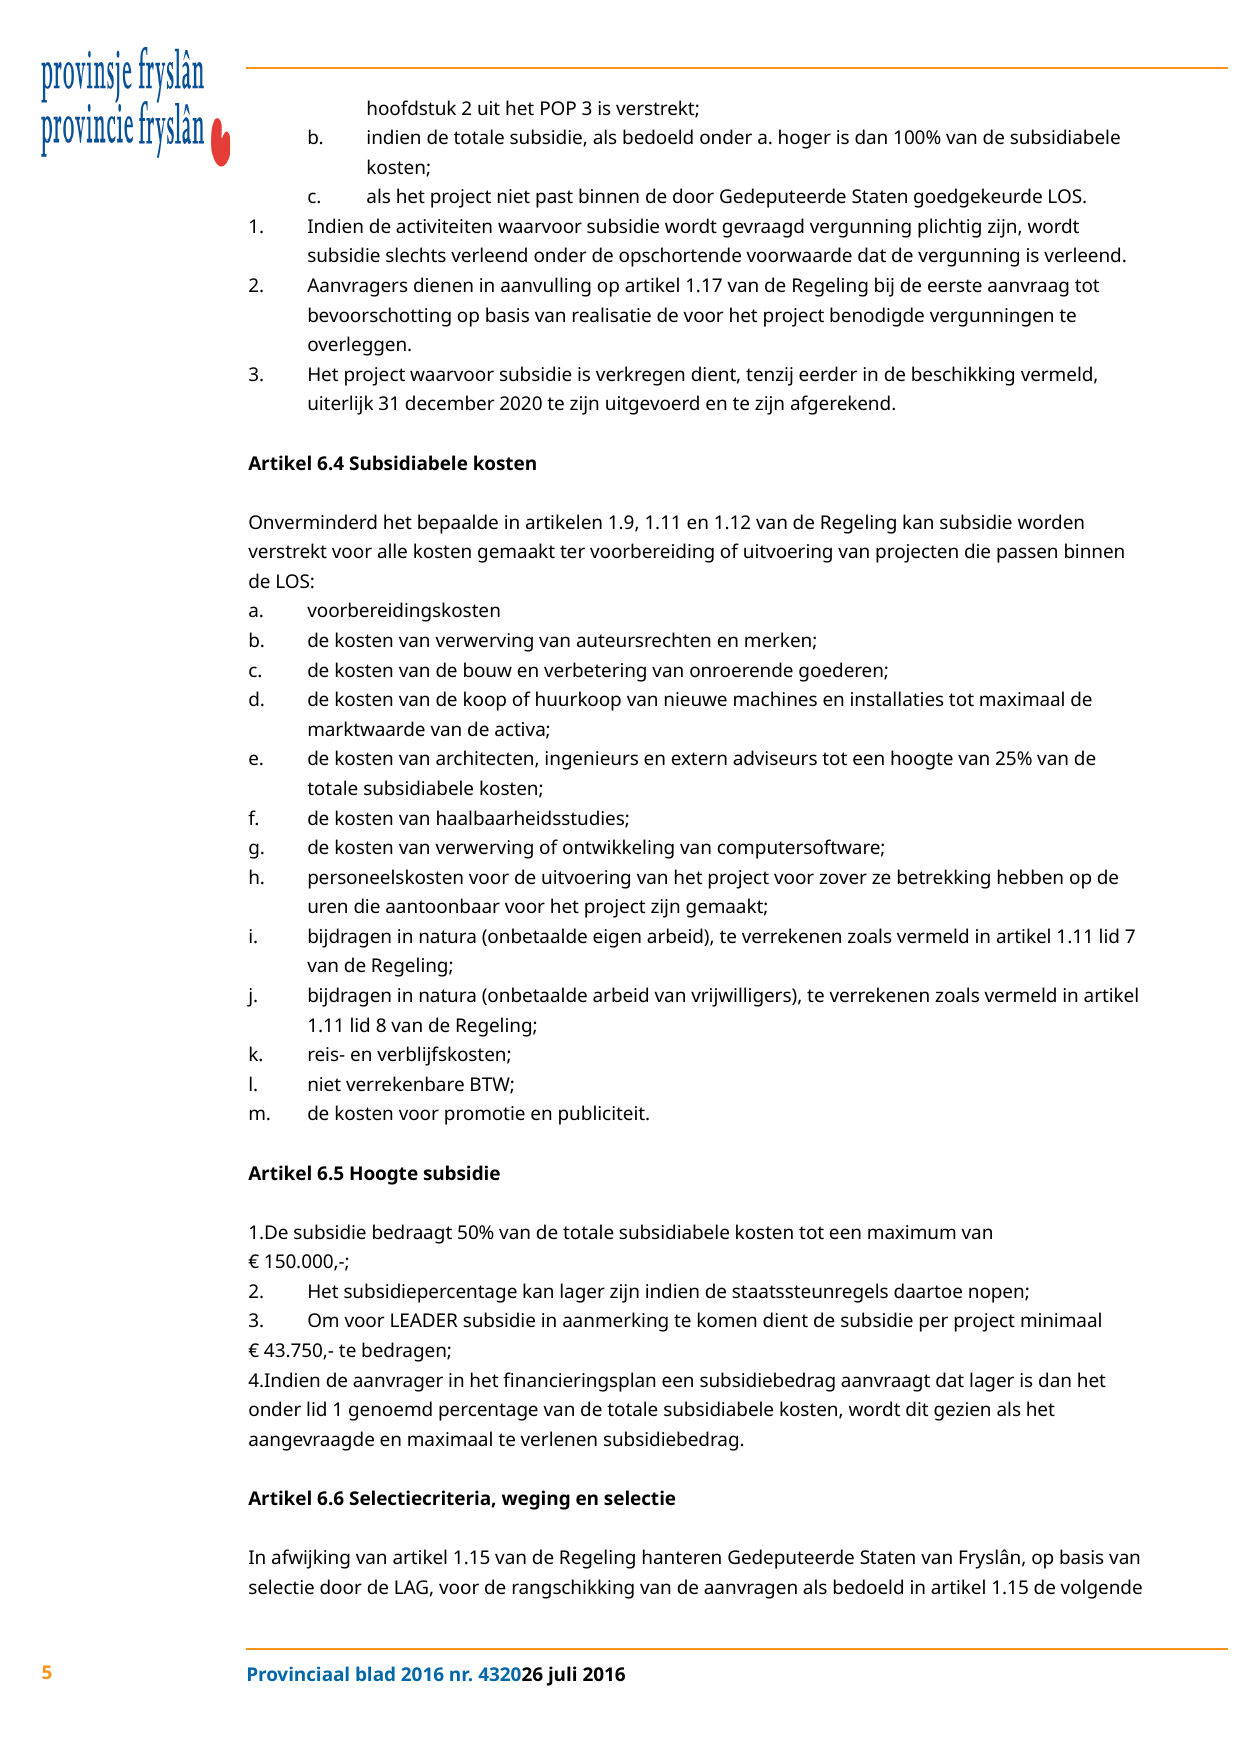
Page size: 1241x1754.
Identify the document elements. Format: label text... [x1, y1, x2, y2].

list voorbereidingskosten [248, 598, 1152, 623]
text Artikel 6.5 Hoogte subsidie [248, 1160, 1152, 1186]
list de kosten voor promotie en publiciteit. [248, 1101, 1152, 1126]
text Artikel 6.4 Subsidiabele kosten [248, 450, 1152, 476]
text In afwijking van artikel 1.15 van de Regeling hanteren Gedeputeerde Staten van Fryslân, op basis van selectie door de LAG, voor de rangschikking van de aanvragen als bedoeld in artikel 1.15 de volgende [248, 1544, 1152, 1600]
text 4.Indien de aanvrager in het financieringsplan een subsidiebedrag aanvraagt dat lager is dan het onder lid 1 genoemd percentage van de totale subsidiabele kosten, wordt dit gezien als het aangevraagde en maximaal te verlenen subsidiebedrag. [248, 1367, 1152, 1452]
list Indien de activiteiten waarvoor subsidie wordt gevraagd vergunning plichtig zijn, wordt subsidie slechts verleend onder de opschortende voorwaarde dat de vergunning is verleend. [248, 213, 1152, 268]
list bijdragen in natura (onbetaalde eigen arbeid), te verrekenen zoals vermeld in artikel 1.11 lid 7 van de Regeling; [248, 923, 1152, 978]
list de kosten van de koop of huurkoop van nieuwe machines en installaties tot maximaal de marktwaarde van de activa; [248, 686, 1152, 742]
text € 150.000,-; [248, 1248, 1152, 1274]
list de kosten van de bouw en verbetering van onroerende goederen; [248, 657, 1152, 683]
list de kosten van haalbaarheidsstudies; [248, 805, 1152, 831]
text Artikel 6.6 Selectiecriteria, weging en selectie [248, 1485, 1152, 1511]
list Het subsidiepercentage kan lager zijn indien de staatssteunregels daartoe nopen; [248, 1278, 1152, 1304]
list Het project waarvoor subsidie is verkregen dient, tenzij eerder in de beschikking vermeld, uiterlijk 31 december 2020 te zijn uitgevoerd en te zijn afgerekend. [248, 361, 1152, 416]
list de kosten van verwerving of ontwikkeling van computersoftware; [248, 834, 1152, 860]
text 1.De subsidie bedraagt 50% van de totale subsidiabele kosten tot een maximum van [248, 1219, 1152, 1245]
list niet verrekenbare BTW; [248, 1071, 1152, 1097]
list reis- en verblijfskosten; [248, 1041, 1152, 1067]
picture [41, 47, 231, 172]
list indien de totale subsidie, als bedoeld onder a. hoger is dan 100% van de subsidiabele kosten; [307, 124, 1152, 180]
list de kosten van architecten, ingenieurs en extern adviseurs tot een hoogte van 25% van de totale subsidiabele kosten; [248, 746, 1152, 801]
list Aanvragers dienen in aanvulling op artikel 1.17 van de Regeling bij de eerste aanvraag tot bevoorschotting op basis van realisatie de voor het project benodigde vergunningen te overleggen. [248, 272, 1152, 357]
text Onverminderd het bepaalde in artikelen 1.9, 1.11 en 1.12 van de Regeling kan subsidie worden verstrekt voor alle kosten gemaakt ter voorbereiding of uitvoering van projecten die passen binnen de LOS: [248, 509, 1152, 594]
text € 43.750,- te bedragen; [248, 1337, 1152, 1363]
list als het project niet past binnen de door Gedeputeerde Staten goedgekeurde LOS. [307, 183, 1152, 209]
list de kosten van verwerving van auteursrechten en merken; [248, 627, 1152, 653]
list Om voor LEADER subsidie in aanmerking te komen dient de subsidie per project minimaal [248, 1308, 1152, 1333]
list personeelskosten voor de uitvoering van het project voor zover ze betrekking hebben op de uren die aantoonbaar voor het project zijn gemaakt; [248, 864, 1152, 919]
list bijdragen in natura (onbetaalde arbeid van vrijwilligers), te verrekenen zoals vermeld in artikel 1.11 lid 8 van de Regeling; [248, 982, 1152, 1038]
list hoofdstuk 2 uit het POP 3 is verstrekt; [307, 95, 1152, 121]
